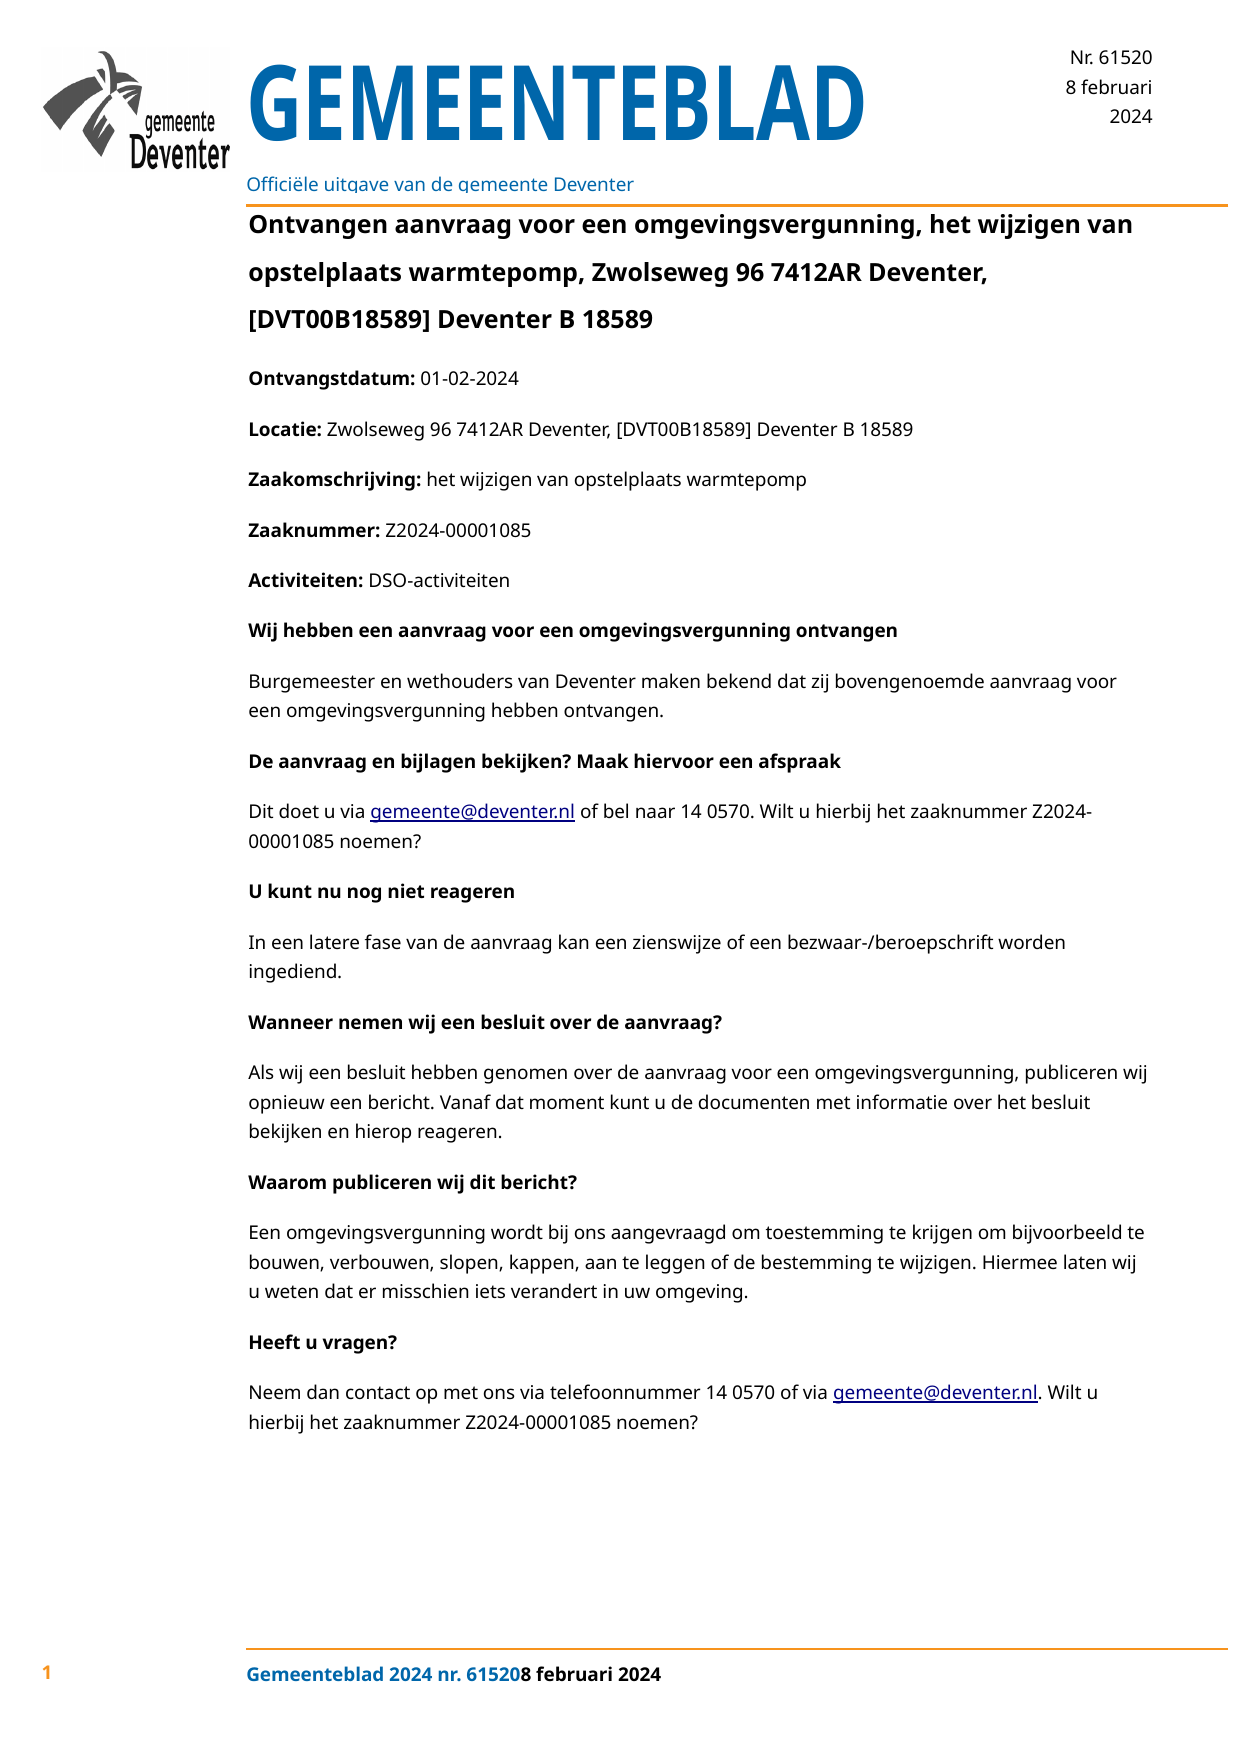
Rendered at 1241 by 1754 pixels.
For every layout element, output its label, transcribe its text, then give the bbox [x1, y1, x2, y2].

text Ontvangen aanvraag voor een omgevingsvergunning, het wijzigen van opstelplaats warmtepomp, Zwolseweg 96 7412AR Deventer, [DVT00B18589] Deventer B 18589 [248, 207, 1152, 336]
text Locatie: Zwolseweg 96 7412AR Deventer, [DVT00B18589] Deventer B 18589 [248, 416, 1152, 442]
text De aanvraag en bijlagen bekijken? Maak hiervoor een afspraak [248, 748, 1152, 774]
text Wanneer nemen wij een besluit over de aanvraag? [248, 1009, 1152, 1034]
text Ontvangstdatum: 01-02-2024 [248, 366, 1152, 391]
text Een omgevingsvergunning wordt bij ons aangevraagd om toestemming te krijgen om bijvoorbeeld te bouwen, verbouwen, slopen, kappen, aan te leggen of de bestemming te wijzigen. Hiermee laten wij u weten dat er misschien iets verandert in uw omgeving. [248, 1219, 1152, 1304]
text In een latere fase van de aanvraag kan een zienswijze of een bezwaar-/beroepschrift worden ingediend. [248, 929, 1152, 984]
text Dit doet u via gemeente@deventer.nl of bel naar 14 0570. Wilt u hierbij het zaaknummer Z2024-00001085 noemen? [248, 798, 1152, 854]
text Neem dan contact op met ons via telefoonnummer 14 0570 of via gemeente@deventer.nl. Wilt u hierbij het zaaknummer Z2024-00001085 noemen? [248, 1379, 1152, 1434]
text Zaakomschrijving: het wijzigen van opstelplaats warmtepomp [248, 466, 1152, 492]
text Wij hebben een aanvraag voor een omgevingsvergunning ontvangen [248, 618, 1152, 643]
picture [41, 47, 231, 172]
text Zaaknummer: Z2024-00001085 [248, 517, 1152, 542]
text Activiteiten: DSO-activiteiten [248, 567, 1152, 593]
text Burgemeester en wethouders van Deventer maken bekend dat zij bovengenoemde aanvraag voor een omgevingsvergunning hebben ontvangen. [248, 668, 1152, 723]
text U kunt nu nog niet reageren [248, 878, 1152, 904]
text Waarom publiceren wij dit bericht? [248, 1169, 1152, 1194]
text Heeft u vragen? [248, 1329, 1152, 1354]
text Als wij een besluit hebben genomen over de aanvraag voor een omgevingsvergunning, publiceren wij opnieuw een bericht. Vanaf dat moment kunt u de documenten met informatie over het besluit bekijken en hierop reageren. [248, 1059, 1152, 1144]
